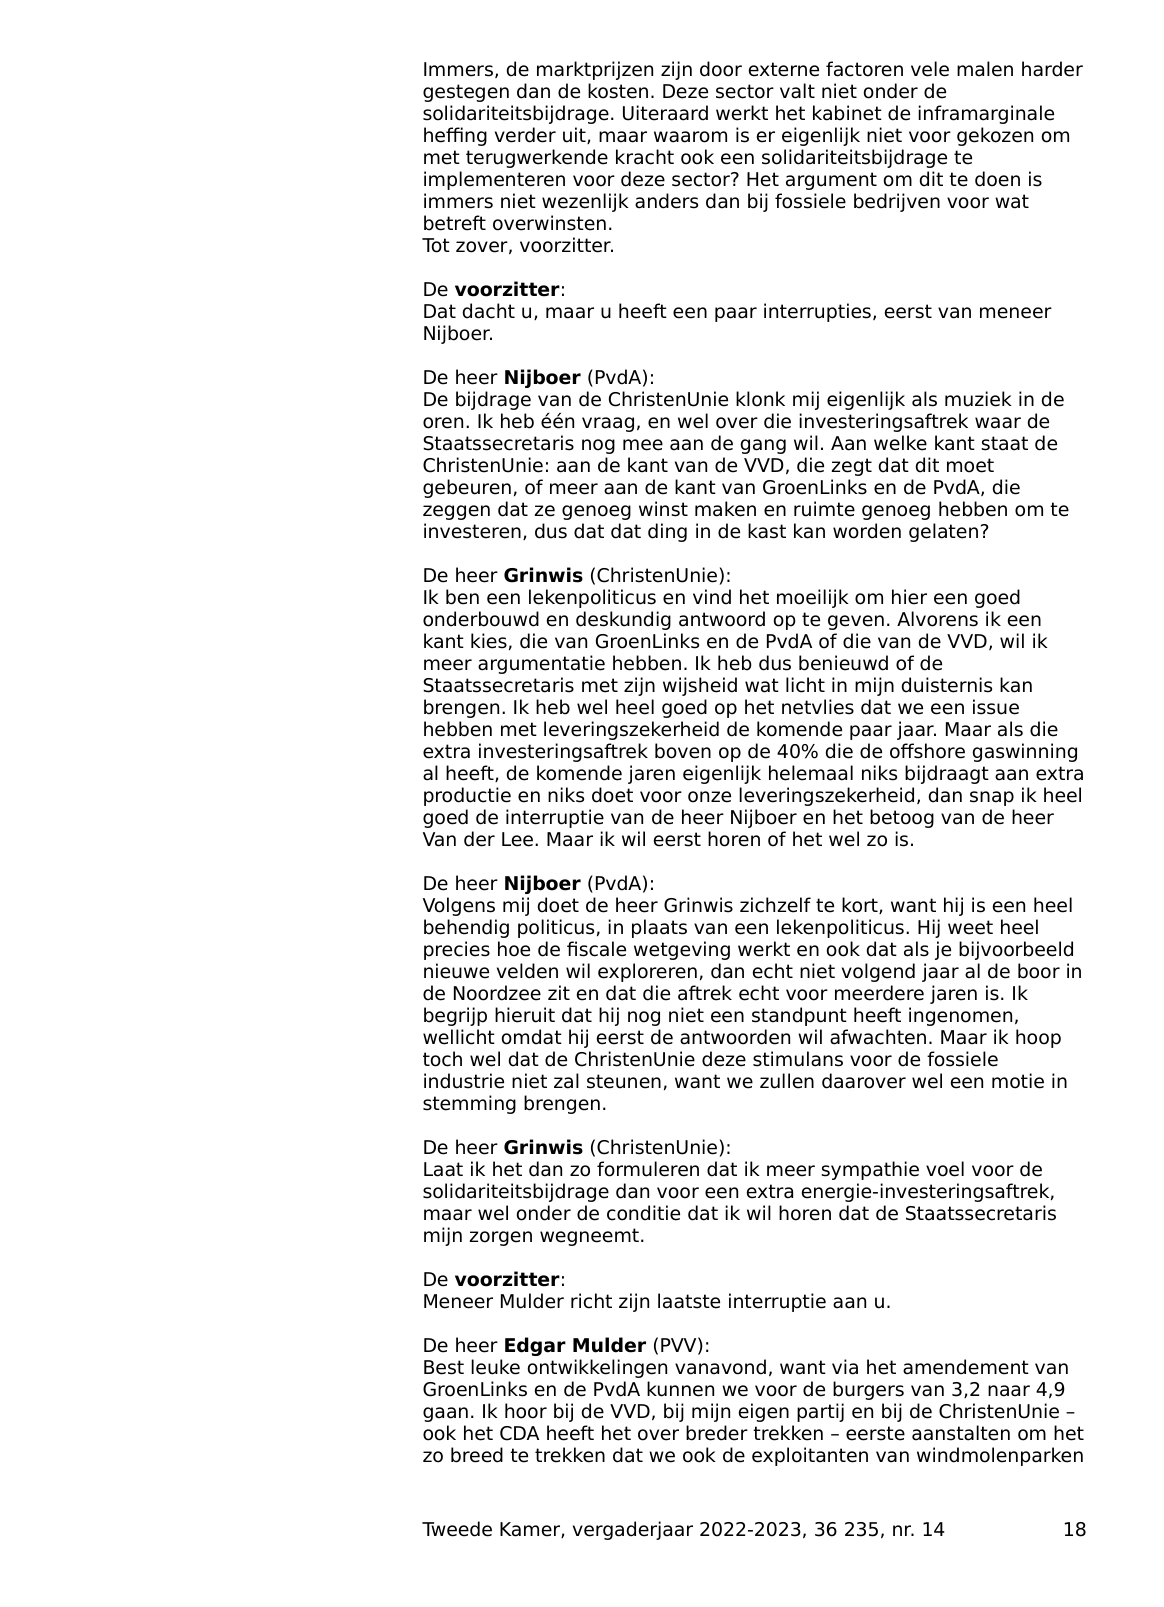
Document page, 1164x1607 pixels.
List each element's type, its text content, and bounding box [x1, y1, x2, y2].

text De voorzitter: [422, 1269, 1087, 1291]
text Dat dacht u, maar u heeft een paar interrupties, eerst van meneer Nijboer. [422, 301, 1087, 345]
text Immers, de marktprijzen zijn door externe factoren vele malen harder gestegen dan de kosten. Deze sector valt niet onder de solidariteitsbijdrage. Uiteraard werkt het kabinet de inframarginale heffing verder uit, maar waarom is er eigenlijk niet voor gekozen om met terugwerkende kracht ook een solidariteitsbijdrage te implementeren voor deze sector? Het argument om dit te doen is immers niet wezenlijk anders dan bij fossiele bedrijven voor wat betreft overwinsten. [422, 59, 1087, 235]
text De heer Grinwis (ChristenUnie): [422, 565, 1087, 587]
text De voorzitter: [422, 279, 1087, 301]
text Laat ik het dan zo formuleren dat ik meer sympathie voel voor de solidariteitsbijdrage dan voor een extra energie-investeringsaftrek, maar wel onder de conditie dat ik wil horen dat de Staatssecretaris mijn zorgen wegneemt. [422, 1159, 1087, 1247]
text De heer Nijboer (PvdA): [422, 873, 1087, 895]
text De heer Nijboer (PvdA): [422, 367, 1087, 389]
text Best leuke ontwikkelingen vanavond, want via het amendement van GroenLinks en de PvdA kunnen we voor de burgers van 3,2 naar 4,9 gaan. Ik hoor bij de VVD, bij mijn eigen partij en bij de ChristenUnie – ook het CDA heeft het over breder trekken – eerste aanstalten om het zo breed te trekken dat we ook de exploitanten van windmolenparken [422, 1357, 1087, 1467]
text Meneer Mulder richt zijn laatste interruptie aan u. [422, 1291, 1087, 1313]
text De heer Edgar Mulder (PVV): [422, 1335, 1087, 1357]
text Tot zover, voorzitter. [422, 235, 1087, 257]
text Volgens mij doet de heer Grinwis zichzelf te kort, want hij is een heel behendig politicus, in plaats van een lekenpoliticus. Hij weet heel precies hoe de fiscale wetgeving werkt en ook dat als je bijvoorbeeld nieuwe velden wil exploreren, dan echt niet volgend jaar al de boor in de Noordzee zit en dat die aftrek echt voor meerdere jaren is. Ik begrijp hieruit dat hij nog niet een standpunt heeft ingenomen, wellicht omdat hij eerst de antwoorden wil afwachten. Maar ik hoop toch wel dat de ChristenUnie deze stimulans voor de fossiele industrie niet zal steunen, want we zullen daarover wel een motie in stemming brengen. [422, 895, 1087, 1115]
text Ik ben een lekenpoliticus en vind het moeilijk om hier een goed onderbouwd en deskundig antwoord op te geven. Alvorens ik een kant kies, die van GroenLinks en de PvdA of die van de VVD, wil ik meer argumentatie hebben. Ik heb dus benieuwd of de Staatssecretaris met zijn wijsheid wat licht in mijn duisternis kan brengen. Ik heb wel heel goed op het netvlies dat we een issue hebben met leveringszekerheid de komende paar jaar. Maar als die extra investeringsaftrek boven op de 40% die de offshore gaswinning al heeft, de komende jaren eigenlijk helemaal niks bijdraagt aan extra productie en niks doet voor onze leveringszekerheid, dan snap ik heel goed de interruptie van de heer Nijboer en het betoog van de heer Van der Lee. Maar ik wil eerst horen of het wel zo is. [422, 587, 1087, 851]
text De bijdrage van de ChristenUnie klonk mij eigenlijk als muziek in de oren. Ik heb één vraag, en wel over die investeringsaftrek waar de Staatssecretaris nog mee aan de gang wil. Aan welke kant staat de ChristenUnie: aan de kant van de VVD, die zegt dat dit moet gebeuren, of meer aan de kant van GroenLinks en de PvdA, die zeggen dat ze genoeg winst maken en ruimte genoeg hebben om te investeren, dus dat dat ding in de kast kan worden gelaten? [422, 389, 1087, 543]
text De heer Grinwis (ChristenUnie): [422, 1137, 1087, 1159]
